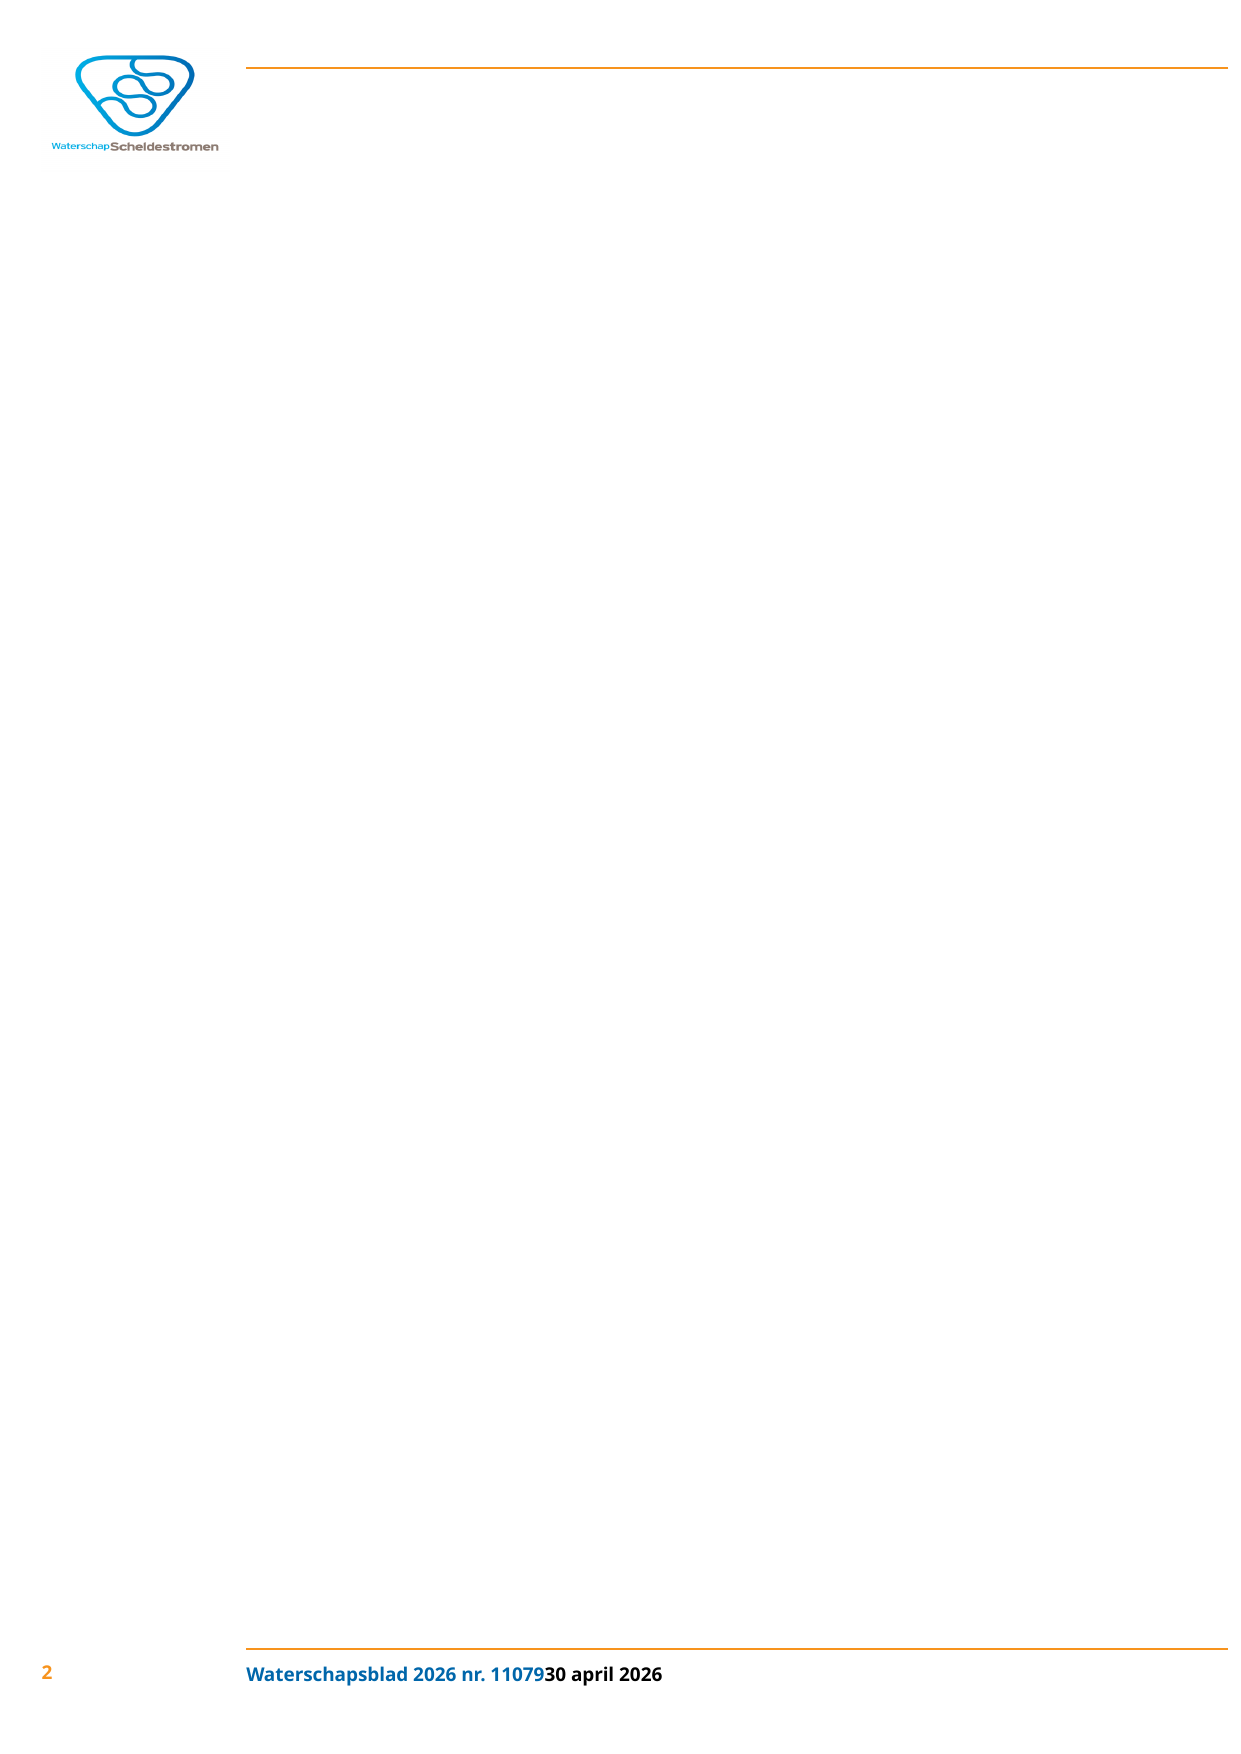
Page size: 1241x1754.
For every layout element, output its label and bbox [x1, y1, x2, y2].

picture [41, 47, 231, 172]
